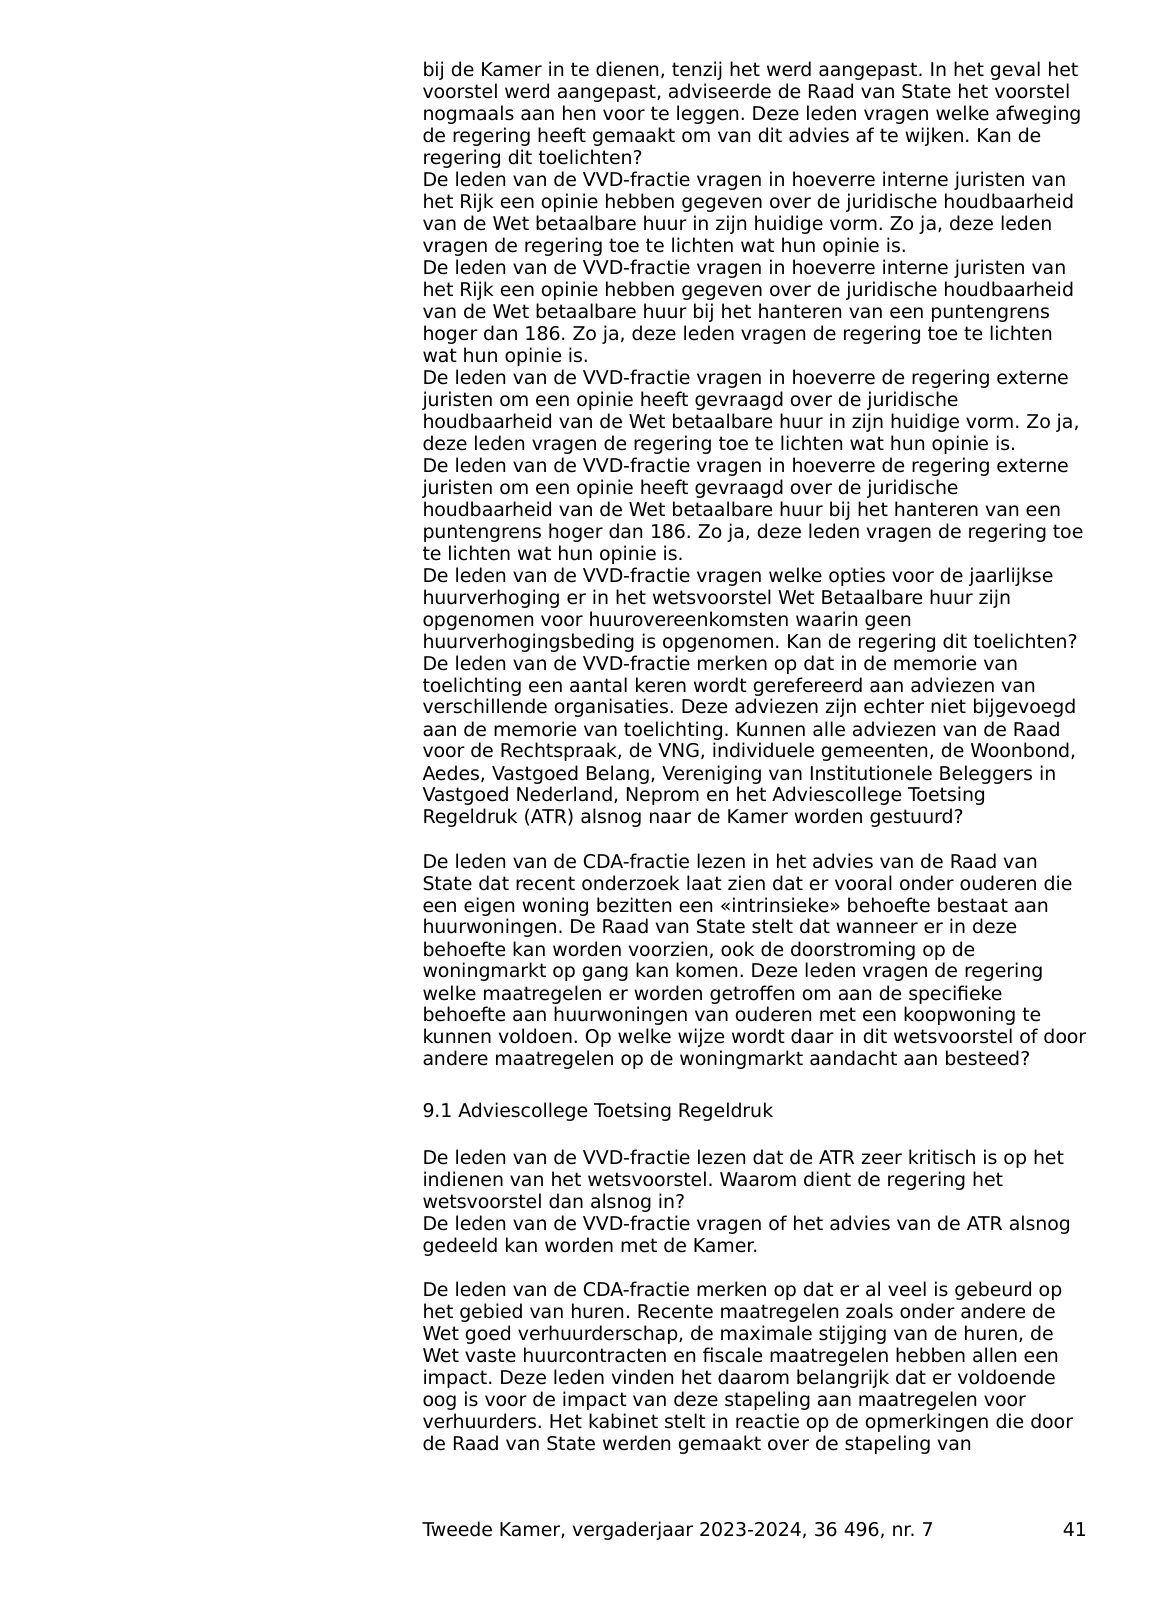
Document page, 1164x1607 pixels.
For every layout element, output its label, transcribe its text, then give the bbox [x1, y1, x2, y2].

text De leden van de VVD-fractie vragen in hoeverre interne juristen van het Rijk een opinie hebben gegeven over de juridische houdbaarheid van de Wet betaalbare huur bij het hanteren van een puntengrens hoger dan 186. Zo ja, deze leden vragen de regering toe te lichten wat hun opinie is. [422, 257, 1087, 367]
text De leden van de VVD-fractie vragen in hoeverre interne juristen van het Rijk een opinie hebben gegeven over de juridische houdbaarheid van de Wet betaalbare huur in zijn huidige vorm. Zo ja, deze leden vragen de regering toe te lichten wat hun opinie is. [422, 169, 1087, 257]
text De leden van de CDA-fractie merken op dat er al veel is gebeurd op het gebied van huren. Recente maatregelen zoals onder andere de Wet goed verhuurderschap, de maximale stijging van de huren, de Wet vaste huurcontracten en fiscale maatregelen hebben allen een impact. Deze leden vinden het daarom belangrijk dat er voldoende oog is voor de impact van deze stapeling aan maatregelen voor verhuurders. Het kabinet stelt in reactie op de opmerkingen die door de Raad van State werden gemaakt over de stapeling van [422, 1279, 1087, 1455]
text bij de Kamer in te dienen, tenzij het werd aangepast. In het geval het voorstel werd aangepast, adviseerde de Raad van State het voorstel nogmaals aan hen voor te leggen. Deze leden vragen welke afweging de regering heeft gemaakt om van dit advies af te wijken. Kan de regering dit toelichten? [422, 59, 1087, 169]
text De leden van de CDA-fractie lezen in het advies van de Raad van State dat recent onderzoek laat zien dat er vooral onder ouderen die een eigen woning bezitten een «intrinsieke» behoefte bestaat aan huurwoningen. De Raad van State stelt dat wanneer er in deze behoefte kan worden voorzien, ook de doorstroming op de woningmarkt op gang kan komen. Deze leden vragen de regering welke maatregelen er worden getroffen om aan de specifieke behoefte aan huurwoningen van ouderen met een koopwoning te kunnen voldoen. Op welke wijze wordt daar in dit wetsvoorstel of door andere maatregelen op de woningmarkt aandacht aan besteed? [422, 851, 1087, 1070]
subtitle 9.1 Adviescollege Toetsing Regeldruk [422, 1100, 1087, 1122]
text De leden van de VVD-fractie vragen of het advies van de ATR alsnog gedeeld kan worden met de Kamer. [422, 1213, 1087, 1257]
text De leden van de VVD-fractie vragen welke opties voor de jaarlijkse huurverhoging er in het wetsvoorstel Wet Betaalbare huur zijn opgenomen voor huurovereenkomsten waarin geen huurverhogingsbeding is opgenomen. Kan de regering dit toelichten? [422, 564, 1087, 652]
text De leden van de VVD-fractie merken op dat in de memorie van toelichting een aantal keren wordt gerefereerd aan adviezen van verschillende organisaties. Deze adviezen zijn echter niet bijgevoegd aan de memorie van toelichting. Kunnen alle adviezen van de Raad voor de Rechtspraak, de VNG, individuele gemeenten, de Woonbond, Aedes, Vastgoed Belang, Vereniging van Institutionele Beleggers in Vastgoed Nederland, Neprom en het Adviescollege Toetsing Regeldruk (ATR) alsnog naar de Kamer worden gestuurd? [422, 652, 1087, 828]
text De leden van de VVD-fractie lezen dat de ATR zeer kritisch is op het indienen van het wetsvoorstel. Waarom dient de regering het wetsvoorstel dan alsnog in? [422, 1147, 1087, 1213]
text De leden van de VVD-fractie vragen in hoeverre de regering externe juristen om een opinie heeft gevraagd over de juridische houdbaarheid van de Wet betaalbare huur bij het hanteren van een puntengrens hoger dan 186. Zo ja, deze leden vragen de regering toe te lichten wat hun opinie is. [422, 455, 1087, 564]
text De leden van de VVD-fractie vragen in hoeverre de regering externe juristen om een opinie heeft gevraagd over de juridische houdbaarheid van de Wet betaalbare huur in zijn huidige vorm. Zo ja, deze leden vragen de regering toe te lichten wat hun opinie is. [422, 367, 1087, 455]
